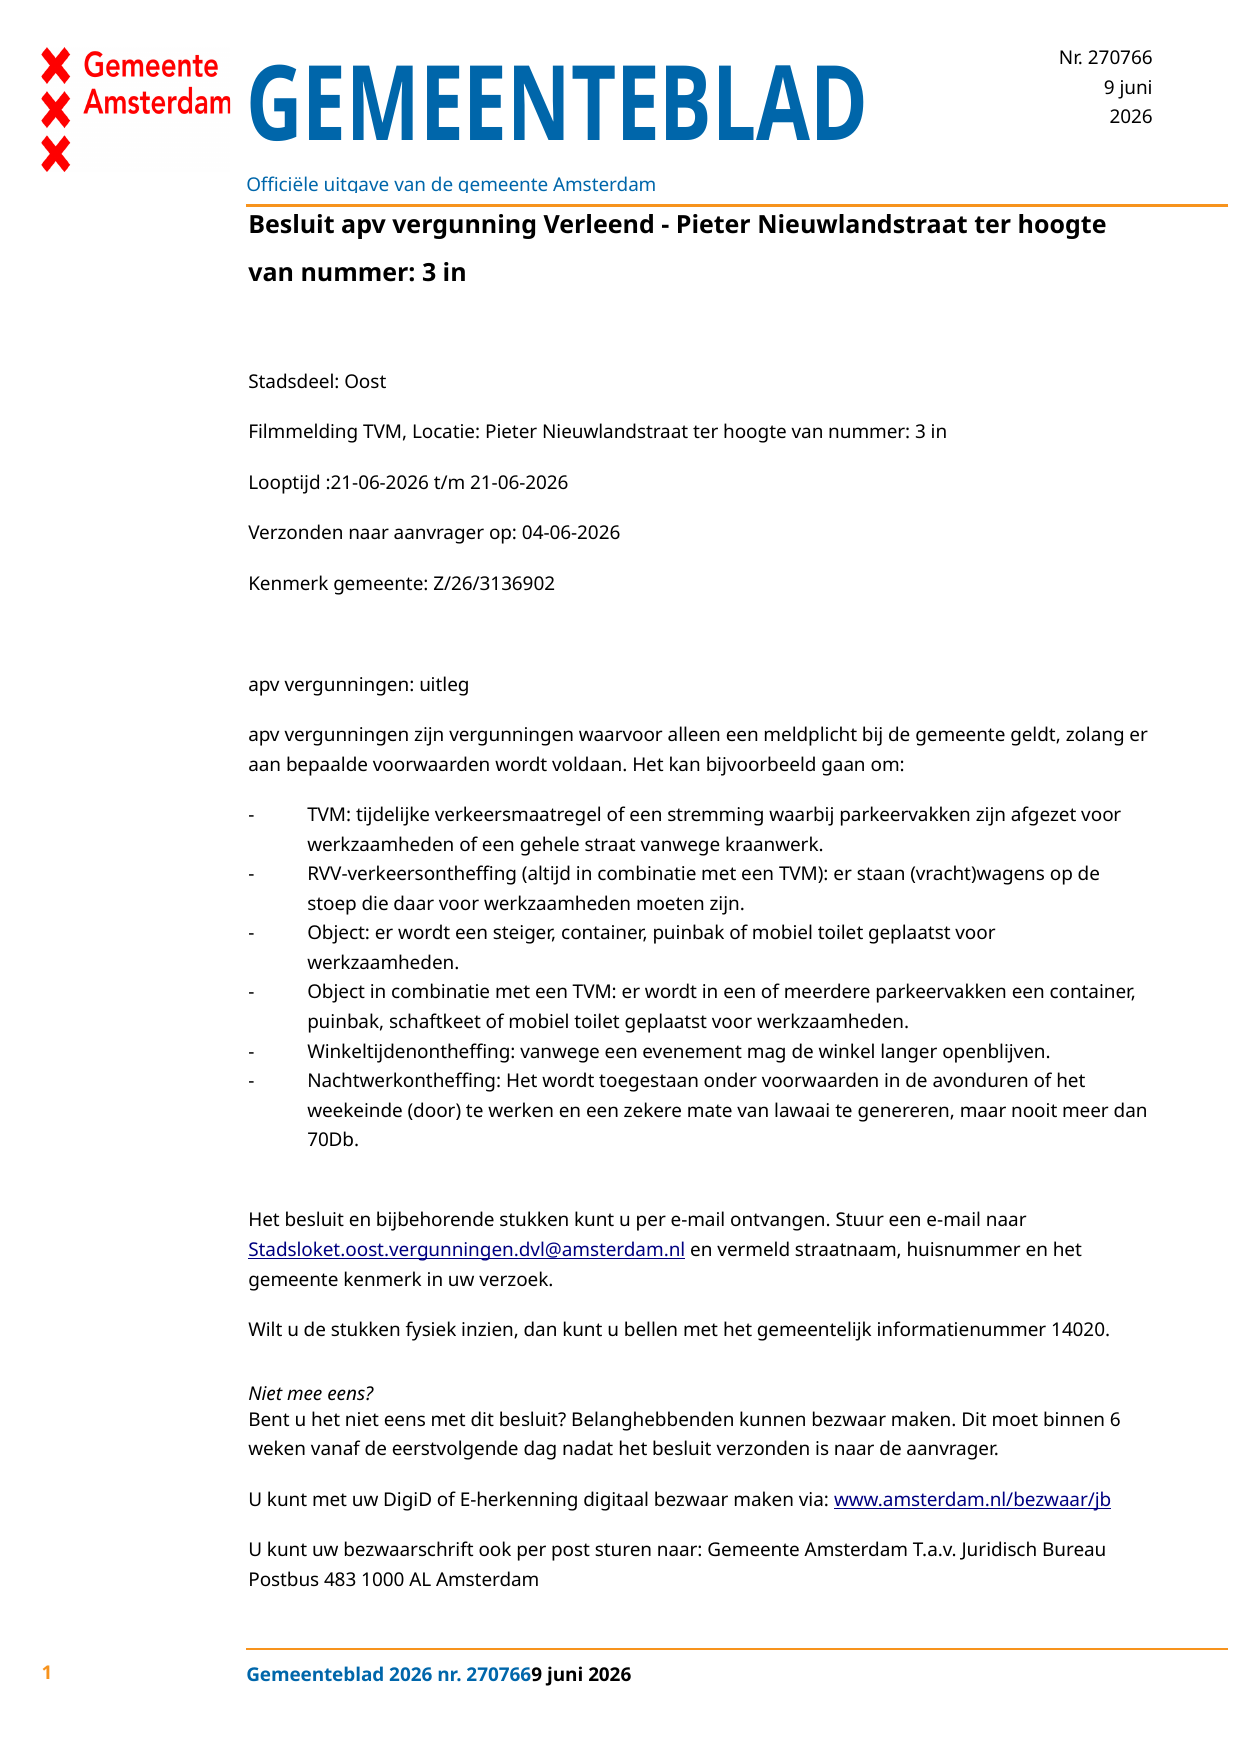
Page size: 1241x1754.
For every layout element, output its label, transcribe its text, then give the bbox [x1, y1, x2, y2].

list Object: er wordt een steiger, container, puinbak of mobiel toilet geplaatst voor werkzaamheden. [248, 919, 1152, 975]
text Besluit apv vergunning Verleend - Pieter Nieuwlandstraat ter hoogte van nummer: 3 in [248, 207, 1152, 288]
text Niet mee eens? [248, 1380, 1152, 1406]
text Kenmerk gemeente: Z/26/3136902 [248, 570, 1152, 596]
text Bent u het niet eens met dit besluit? Belanghebbenden kunnen bezwaar maken. Dit moet binnen 6 weken vanaf de eerstvolgende dag nadat het besluit verzonden is naar de aanvrager. [248, 1406, 1152, 1461]
list RVV-verkeersontheffing (altijd in combinatie met een TVM): er staan (vracht)wagens op de stoep die daar voor werkzaamheden moeten zijn. [248, 860, 1152, 916]
list Winkeltijdenontheffing: vanwege een evenement mag de winkel langer openblijven. [248, 1038, 1152, 1064]
text apv vergunningen: uitleg [248, 671, 1152, 697]
text Verzonden naar aanvrager op: 04-06-2026 [248, 519, 1152, 545]
text Filmmelding TVM, Locatie: Pieter Nieuwlandstraat ter hoogte van nummer: 3 in [248, 419, 1152, 444]
picture [41, 47, 231, 172]
list Nachtwerkontheffing: Het wordt toegestaan onder voorwaarden in de avonduren of het weekeinde (door) te werken en een zekere mate van lawaai te genereren, maar nooit meer dan 70Db. [248, 1067, 1152, 1152]
text Het besluit en bijbehorende stukken kunt u per e-mail ontvangen. Stuur een e-mail naar Stadsloket.oost.vergunningen.dvl@amsterdam.nl en vermeld straatnaam, huisnummer en het gemeente kenmerk in uw verzoek. [248, 1207, 1152, 1292]
text U kunt uw bezwaarschrift ook per post sturen naar: Gemeente Amsterdam T.a.v. Juridisch Bureau Postbus 483 1000 AL Amsterdam [248, 1536, 1152, 1592]
text Stadsdeel: Oost [248, 368, 1152, 394]
text U kunt met uw DigiD of E-herkenning digitaal bezwaar maken via: www.amsterdam.nl/bezwaar/jb [248, 1486, 1152, 1512]
text Looptijd :21-06-2026 t/m 21-06-2026 [248, 469, 1152, 495]
list Object in combinatie met een TVM: er wordt in een of meerdere parkeervakken een container, puinbak, schaftkeet of mobiel toilet geplaatst voor werkzaamheden. [248, 979, 1152, 1034]
list TVM: tijdelijke verkeersmaatregel of een stremming waarbij parkeervakken zijn afgezet voor werkzaamheden of een gehele straat vanwege kraanwerk. [248, 801, 1152, 857]
text apv vergunningen zijn vergunningen waarvoor alleen een meldplicht bij de gemeente geldt, zolang er aan bepaalde voorwaarden wordt voldaan. Het kan bijvoorbeeld gaan om: [248, 721, 1152, 777]
text Wilt u de stukken fysiek inzien, dan kunt u bellen met het gemeentelijk informatienummer 14020. [248, 1316, 1152, 1342]
